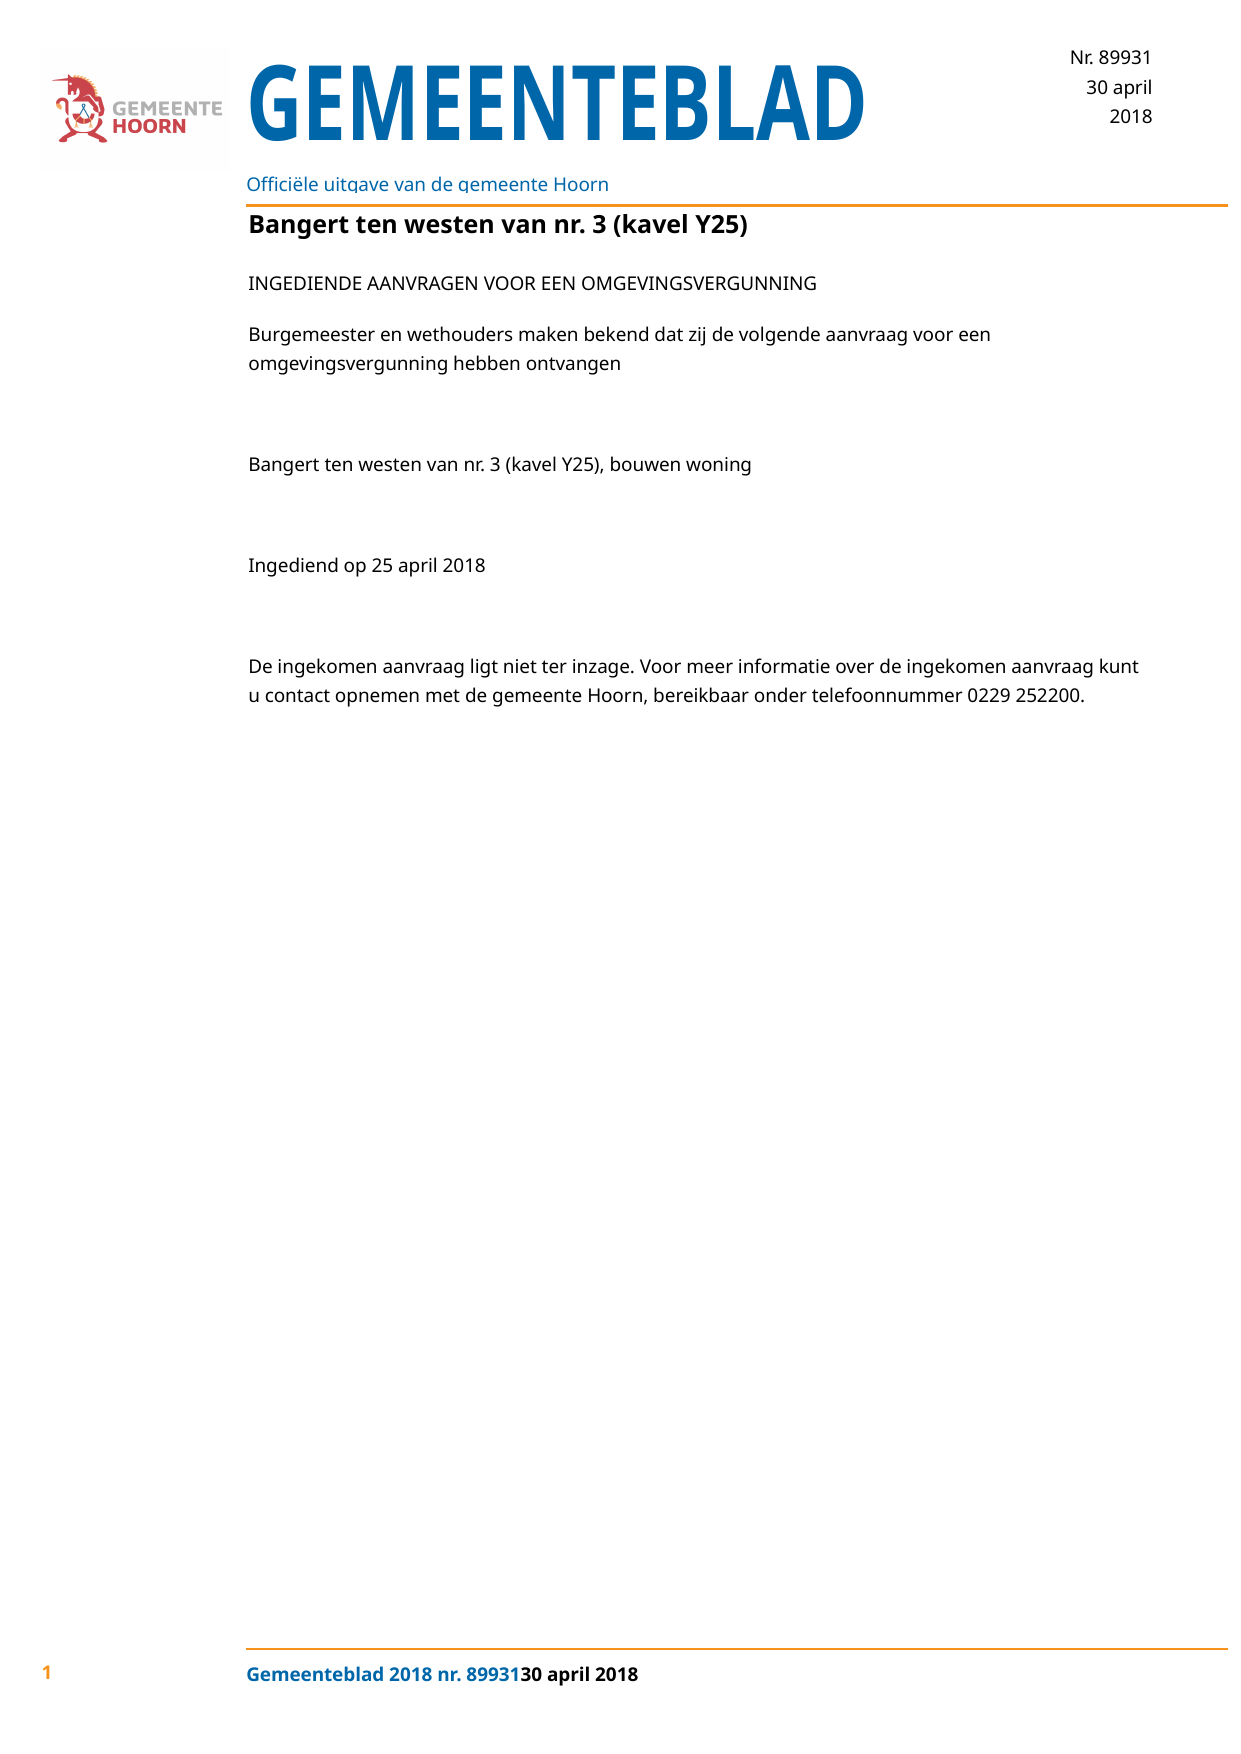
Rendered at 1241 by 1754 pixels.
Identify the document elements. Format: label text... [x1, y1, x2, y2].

text Burgemeester en wethouders maken bekend dat zij de volgende aanvraag voor een omgevingsvergunning hebben ontvangen [248, 321, 1152, 376]
picture [41, 47, 231, 172]
text INGEDIENDE AANVRAGEN VOOR EEN OMGEVINGSVERGUNNING [248, 270, 1152, 296]
text De ingekomen aanvraag ligt niet ter inzage. Voor meer informatie over de ingekomen aanvraag kunt u contact opnemen met de gemeente Hoorn, bereikbaar onder telefoonnummer 0229 252200. [248, 653, 1152, 708]
text Bangert ten westen van nr. 3 (kavel Y25) [248, 207, 1152, 241]
text Bangert ten westen van nr. 3 (kavel Y25), bouwen woning [248, 451, 1152, 477]
text Ingediend op 25 april 2018 [248, 552, 1152, 578]
